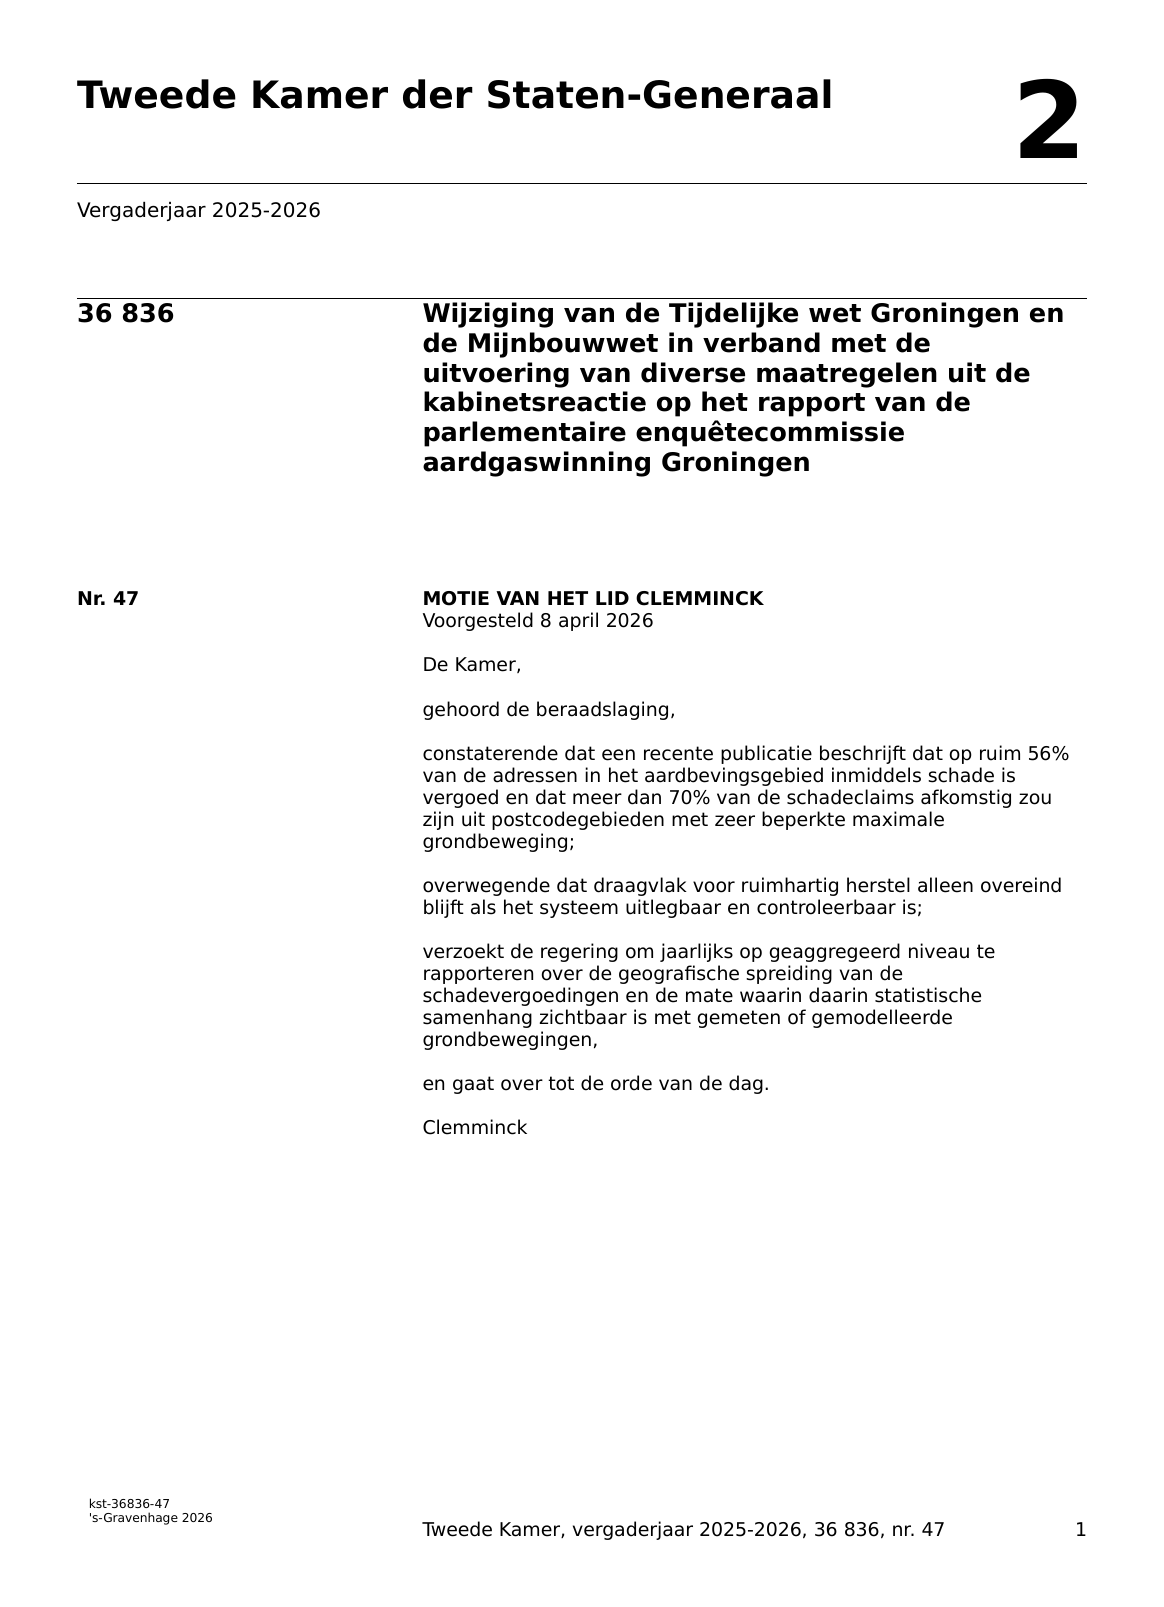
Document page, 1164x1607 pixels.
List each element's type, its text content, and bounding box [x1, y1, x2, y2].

text gehoord de beraadslaging, [422, 698, 1087, 720]
text constaterende dat een recente publicatie beschrijft dat op ruim 56% van de adressen in het aardbevingsgebied inmiddels schade is vergoed en dat meer dan 70% van de schadeclaims afkomstig zou zijn uit postcodegebieden met zeer beperkte maximale grondbeweging; [422, 743, 1087, 852]
subtitle Nr. 47 MOTIE VAN HET LID CLEMMINCK [77, 588, 1087, 610]
text De Kamer, [422, 654, 1087, 676]
text overwegende dat draagvlak voor ruimhartig herstel alleen overeind blijft als het systeem uitlegbaar en controleerbaar is; [422, 875, 1087, 919]
subtitle 36 836 Wijziging van de Tijdelijke wet Groningen en de Mijnbouwwet in verband met de uitvoering van diverse maatregelen uit de kabinetsreactie op het rapport van de parlementaire enquêtecommissie aardgaswinning Groningen [77, 299, 1087, 477]
text kst-36836-47 [88, 1497, 323, 1511]
text verzoekt de regering om jaarlijks op geaggregeerd niveau te rapporteren over de geografische spreiding van de schadevergoedingen en de mate waarin daarin statistische samenhang zichtbaar is met gemeten of gemodelleerde grondbewegingen, [422, 941, 1087, 1051]
text Voorgesteld 8 april 2026 [422, 610, 1087, 632]
text en gaat over tot de orde van de dag. [422, 1073, 1087, 1095]
table_header Tweede Kamer der Staten-Generaal [77, 59, 886, 183]
text Clemminck [422, 1117, 1087, 1139]
table_cell Vergaderjaar 2025-2026 [77, 184, 1087, 298]
table_header 2 [886, 59, 1087, 183]
text 's-Gravenhage 2026 [88, 1511, 323, 1525]
